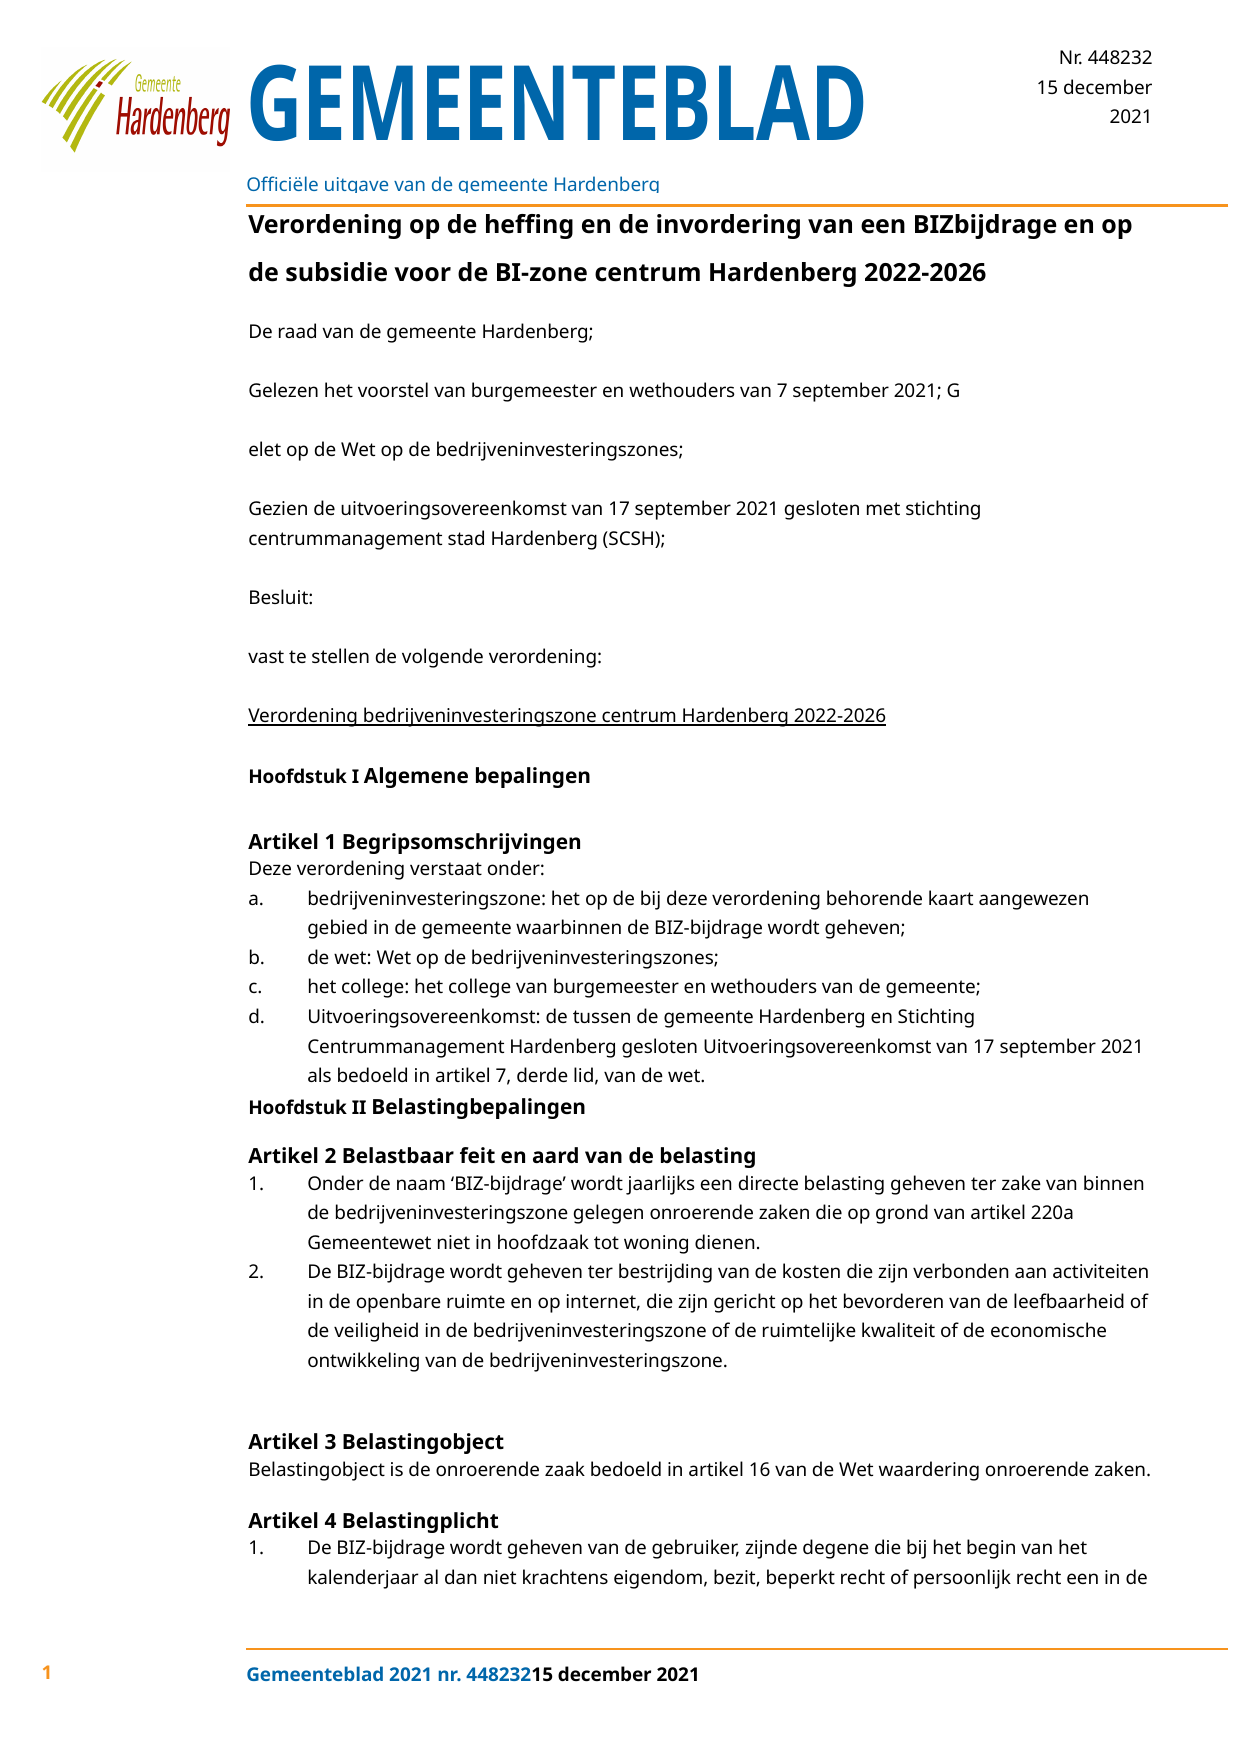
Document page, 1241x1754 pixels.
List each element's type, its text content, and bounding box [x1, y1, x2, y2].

text Besluit: [248, 584, 1152, 610]
list Onder de naam ‘BIZ-bijdrage’ wordt jaarlijks een directe belasting geheven ter zake van binnen de bedrijveninvesteringszone gelegen onroerende zaken die op grond van artikel 220a Gemeentewet niet in hoofdzaak tot woning dienen. [248, 1170, 1152, 1255]
text Artikel 1 Begripsomschrijvingen [248, 827, 1152, 855]
text Belastingobject is de onroerende zaak bedoeld in artikel 16 van de Wet waardering onroerende zaken. [248, 1456, 1152, 1481]
text Deze verordening verstaat onder: [248, 855, 1152, 881]
text Artikel 3 Belastingobject [248, 1427, 1152, 1456]
picture [41, 47, 231, 172]
text Verordening bedrijveninvesteringszone centrum Hardenberg 2022-2026 [248, 702, 1152, 728]
text Hoofdstuk II Belastingbepalingen [248, 1092, 1152, 1121]
list de wet: Wet op de bedrijveninvesteringszones; [248, 944, 1152, 970]
text Gezien de uitvoeringsovereenkomst van 17 september 2021 gesloten met stichting centrummanagement stad Hardenberg (SCSH); [248, 495, 1152, 551]
list De BIZ-bijdrage wordt geheven ter bestrijding van de kosten die zijn verbonden aan activiteiten in de openbare ruimte en op internet, die zijn gericht op het bevorderen van de leefbaarheid of de veiligheid in de bedrijveninvesteringszone of de ruimtelijke kwaliteit of de economische ontwikkeling van de bedrijveninvesteringszone. [248, 1258, 1152, 1373]
list bedrijveninvesteringszone: het op de bij deze verordening behorende kaart aangewezen gebied in de gemeente waarbinnen de BIZ-bijdrage wordt geheven; [248, 885, 1152, 940]
text elet op de Wet op de bedrijveninvesteringszones; [248, 436, 1152, 462]
text Hoofdstuk I Algemene bepalingen [248, 762, 1152, 790]
list Uitvoeringsovereenkomst: de tussen de gemeente Hardenberg en Stichting Centrummanagement Hardenberg gesloten Uitvoeringsovereenkomst van 17 september 2021 als bedoeld in artikel 7, derde lid, van de wet. [248, 1003, 1152, 1088]
text Verordening op de heffing en de invordering van een BIZbijdrage en op de subsidie voor de BI-zone centrum Hardenberg 2022-2026 [248, 207, 1152, 288]
text Artikel 2 Belastbaar feit en aard van de belasting [248, 1141, 1152, 1170]
list het college: het college van burgemeester en wethouders van de gemeente; [248, 974, 1152, 999]
text vast te stellen de volgende verordening: [248, 643, 1152, 669]
text De raad van de gemeente Hardenberg; [248, 318, 1152, 344]
text Gelezen het voorstel van burgemeester en wethouders van 7 september 2021; G [248, 377, 1152, 403]
list De BIZ-bijdrage wordt geheven van de gebruiker, zijnde degene die bij het begin van het kalenderjaar al dan niet krachtens eigendom, bezit, beperkt recht of persoonlijk recht een in de [248, 1534, 1152, 1590]
text Artikel 4 Belastingplicht [248, 1506, 1152, 1534]
